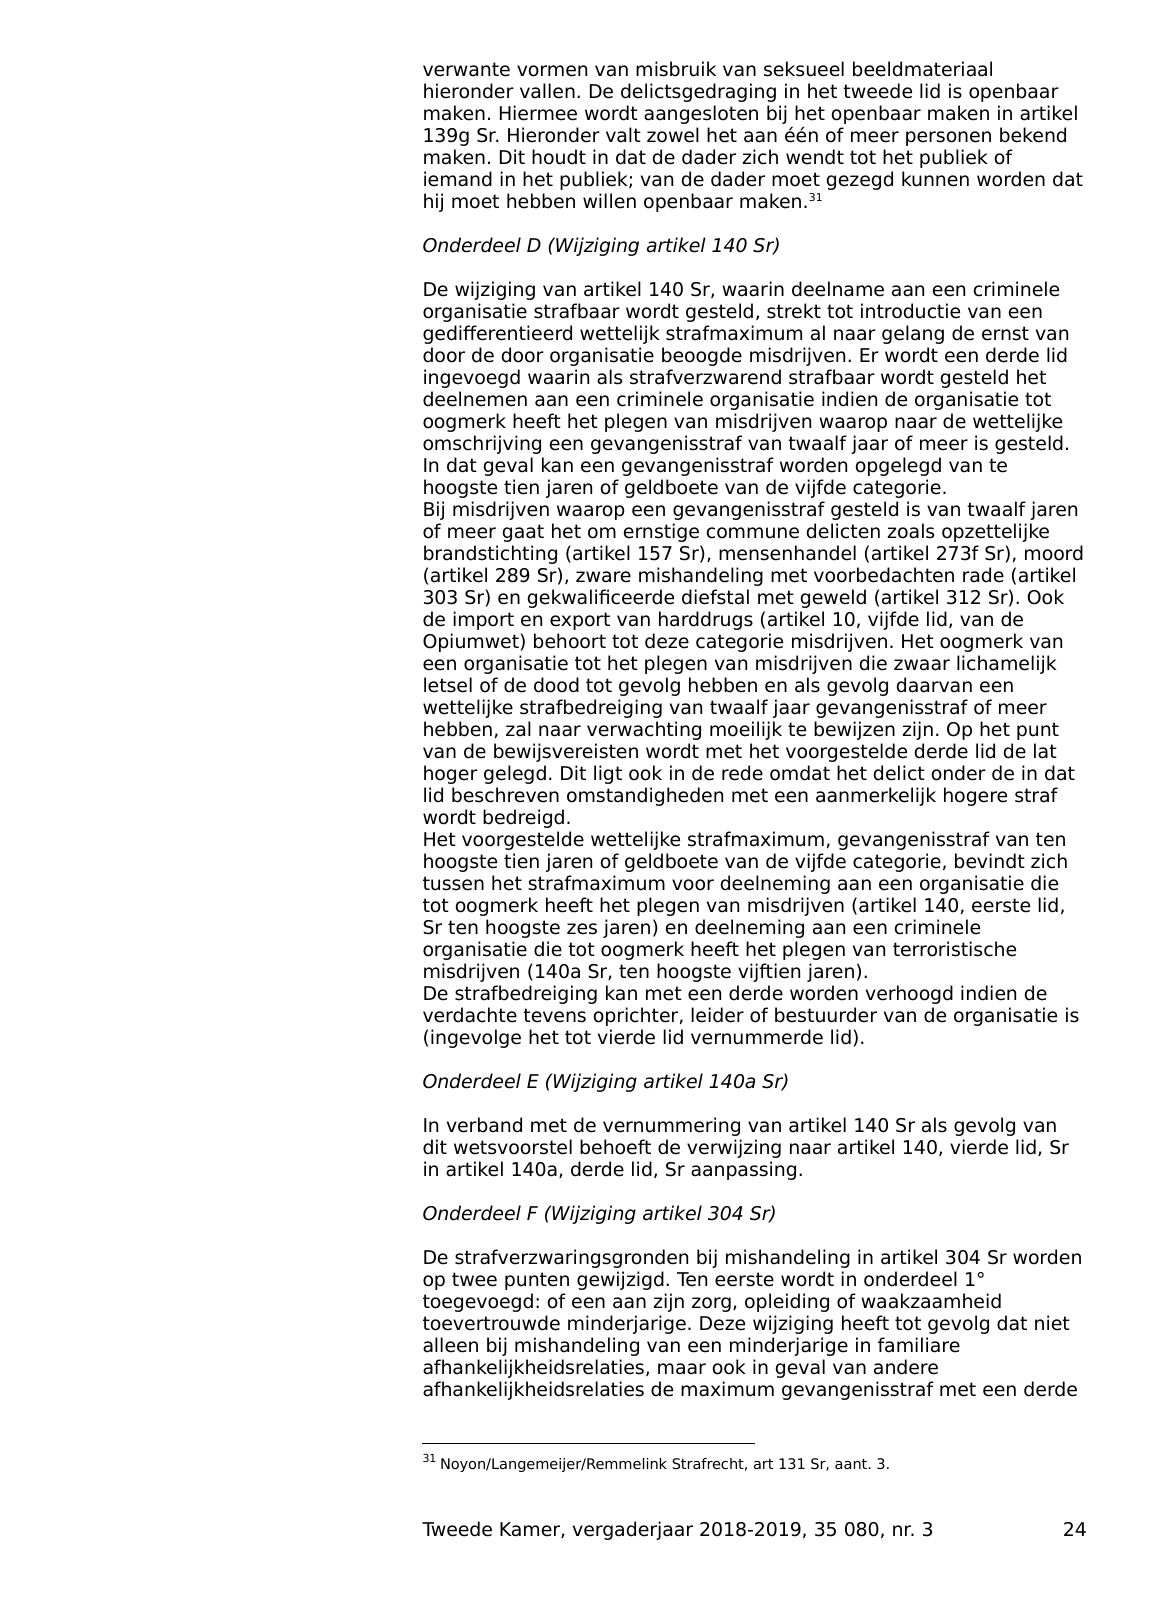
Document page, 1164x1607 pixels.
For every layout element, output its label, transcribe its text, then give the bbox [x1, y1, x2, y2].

text Noyon/Langemeijer/Remmelink Strafrecht, art 131 Sr, aant. 3. [422, 1452, 1087, 1474]
text In verband met de vernummering van artikel 140 Sr als gevolg van dit wetsvoorstel behoeft de verwijzing naar artikel 140, vierde lid, Sr in artikel 140a, derde lid, Sr aanpassing. [422, 1115, 1087, 1181]
text verwante vormen van misbruik van seksueel beeldmateriaal hieronder vallen. De delictsgedraging in het tweede lid is openbaar maken. Hiermee wordt aangesloten bij het openbaar maken in artikel 139g Sr. Hieronder valt zowel het aan één of meer personen bekend maken. Dit houdt in dat de dader zich wendt tot het publiek of iemand in het publiek; van de dader moet gezegd kunnen worden dat hij moet hebben willen openbaar maken. [422, 59, 1087, 213]
subtitle Onderdeel F (Wijziging artikel 304 Sr) [422, 1203, 1087, 1225]
subtitle Onderdeel E (Wijziging artikel 140a Sr) [422, 1071, 1087, 1093]
text De wijziging van artikel 140 Sr, waarin deelname aan een criminele organisatie strafbaar wordt gesteld, strekt tot introductie van een gedifferentieerd wettelijk strafmaximum al naar gelang de ernst van door de door organisatie beoogde misdrijven. Er wordt een derde lid ingevoegd waarin als strafverzwarend strafbaar wordt gesteld het deelnemen aan een criminele organisatie indien de organisatie tot oogmerk heeft het plegen van misdrijven waarop naar de wettelijke omschrijving een gevangenisstraf van twaalf jaar of meer is gesteld. In dat geval kan een gevangenisstraf worden opgelegd van te hoogste tien jaren of geldboete van de vijfde categorie. [422, 279, 1087, 499]
text Bij misdrijven waarop een gevangenisstraf gesteld is van twaalf jaren of meer gaat het om ernstige commune delicten zoals opzettelijke brandstichting (artikel 157 Sr), mensenhandel (artikel 273f Sr), moord (artikel 289 Sr), zware mishandeling met voorbedachten rade (artikel 303 Sr) en gekwalificeerde diefstal met geweld (artikel 312 Sr). Ook de import en export van harddrugs (artikel 10, vijfde lid, van de Opiumwet) behoort tot deze categorie misdrijven. Het oogmerk van een organisatie tot het plegen van misdrijven die zwaar lichamelijk letsel of de dood tot gevolg hebben en als gevolg daarvan een wettelijke strafbedreiging van twaalf jaar gevangenisstraf of meer hebben, zal naar verwachting moeilijk te bewijzen zijn. Op het punt van de bewijsvereisten wordt met het voorgestelde derde lid de lat hoger gelegd. Dit ligt ook in de rede omdat het delict onder de in dat lid beschreven omstandigheden met een aanmerkelijk hogere straf wordt bedreigd. [422, 499, 1087, 829]
subtitle Onderdeel D (Wijziging artikel 140 Sr) [422, 235, 1087, 257]
text Het voorgestelde wettelijke strafmaximum, gevangenisstraf van ten hoogste tien jaren of geldboete van de vijfde categorie, bevindt zich tussen het strafmaximum voor deelneming aan een organisatie die tot oogmerk heeft het plegen van misdrijven (artikel 140, eerste lid, Sr ten hoogste zes jaren) en deelneming aan een criminele organisatie die tot oogmerk heeft het plegen van terroristische misdrijven (140a Sr, ten hoogste vijftien jaren). [422, 829, 1087, 983]
text De strafbedreiging kan met een derde worden verhoogd indien de verdachte tevens oprichter, leider of bestuurder van de organisatie is (ingevolge het tot vierde lid vernummerde lid). [422, 983, 1087, 1048]
text De strafverzwaringsgronden bij mishandeling in artikel 304 Sr worden op twee punten gewijzigd. Ten eerste wordt in onderdeel 1° toegevoegd: of een aan zijn zorg, opleiding of waakzaamheid toevertrouwde minderjarige. Deze wijziging heeft tot gevolg dat niet alleen bij mishandeling van een minderjarige in familiare afhankelijkheidsrelaties, maar ook in geval van andere afhankelijkheidsrelaties de maximum gevangenisstraf met een derde [422, 1247, 1087, 1401]
